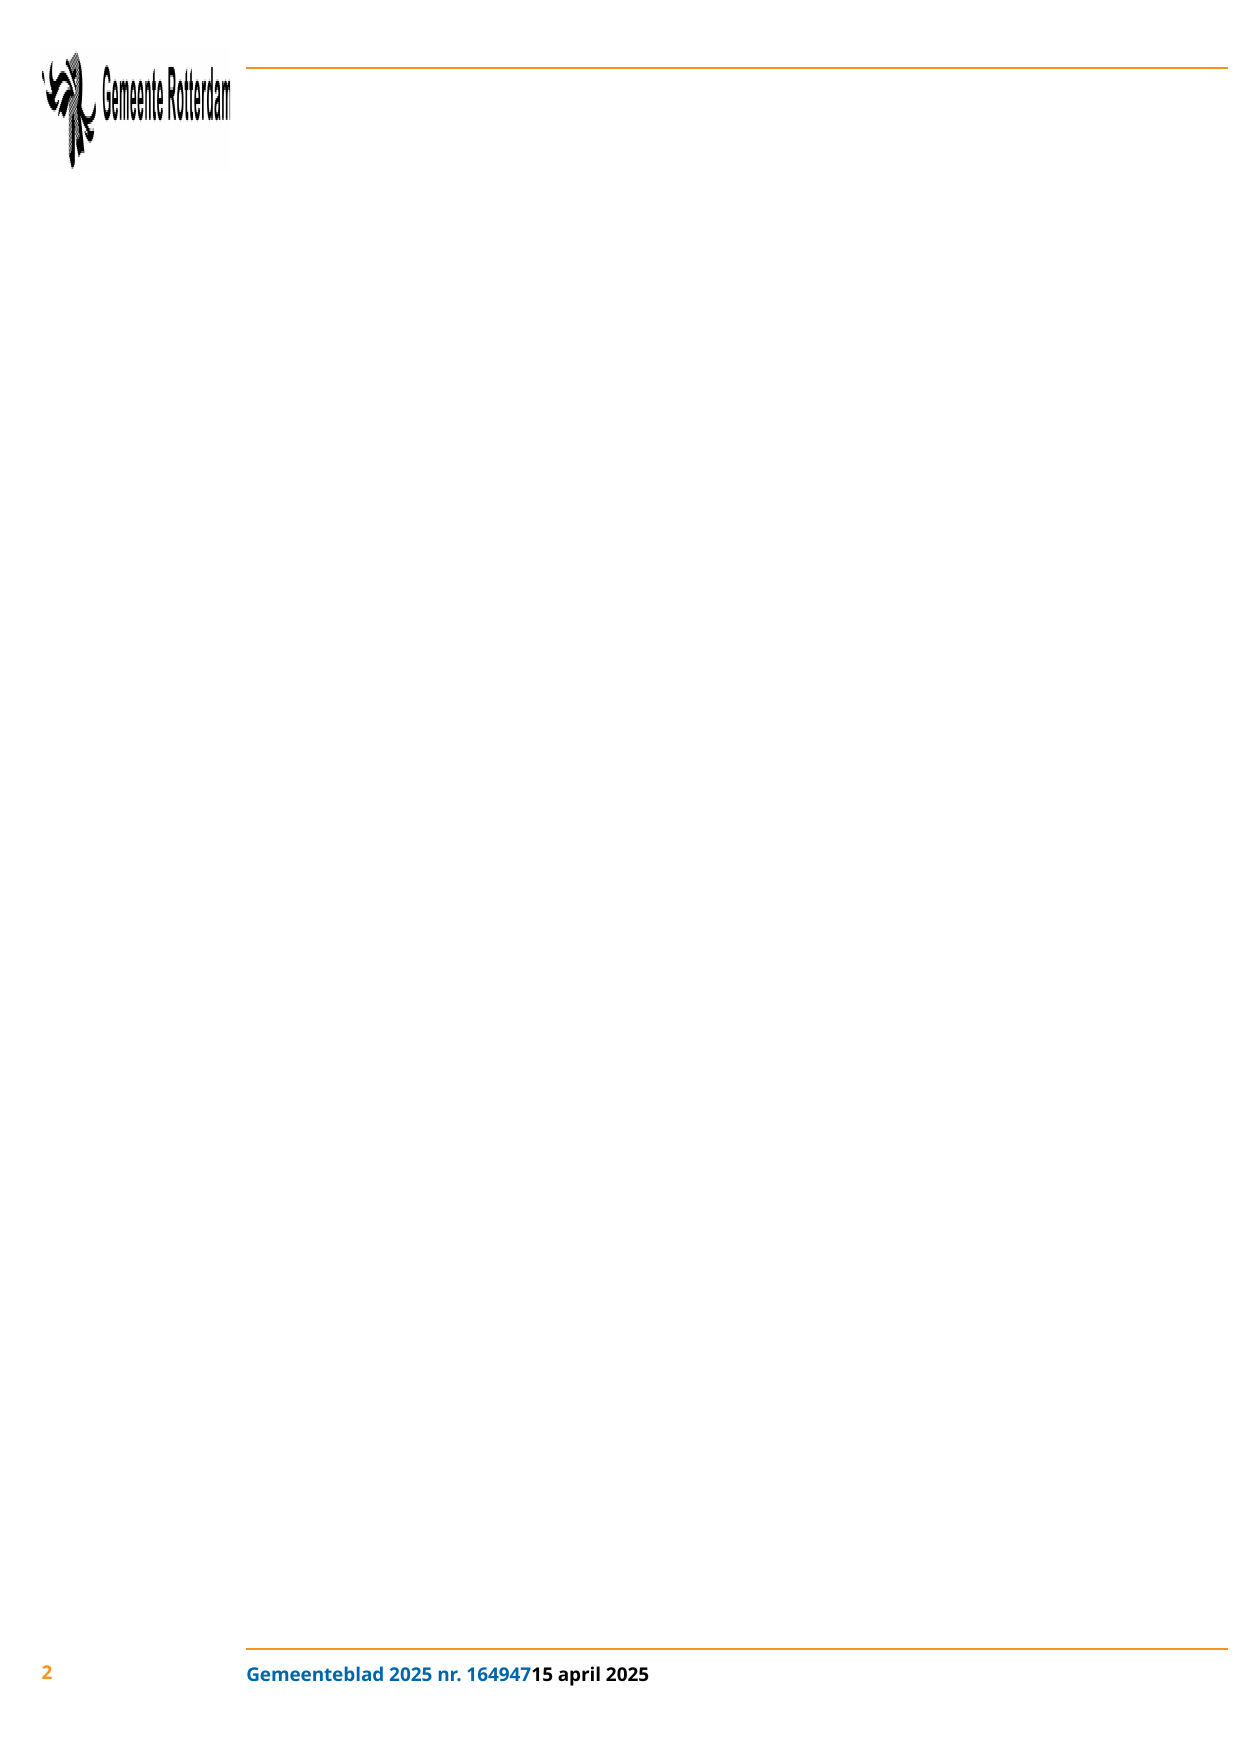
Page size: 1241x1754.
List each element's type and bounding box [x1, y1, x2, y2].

picture [41, 47, 231, 172]
